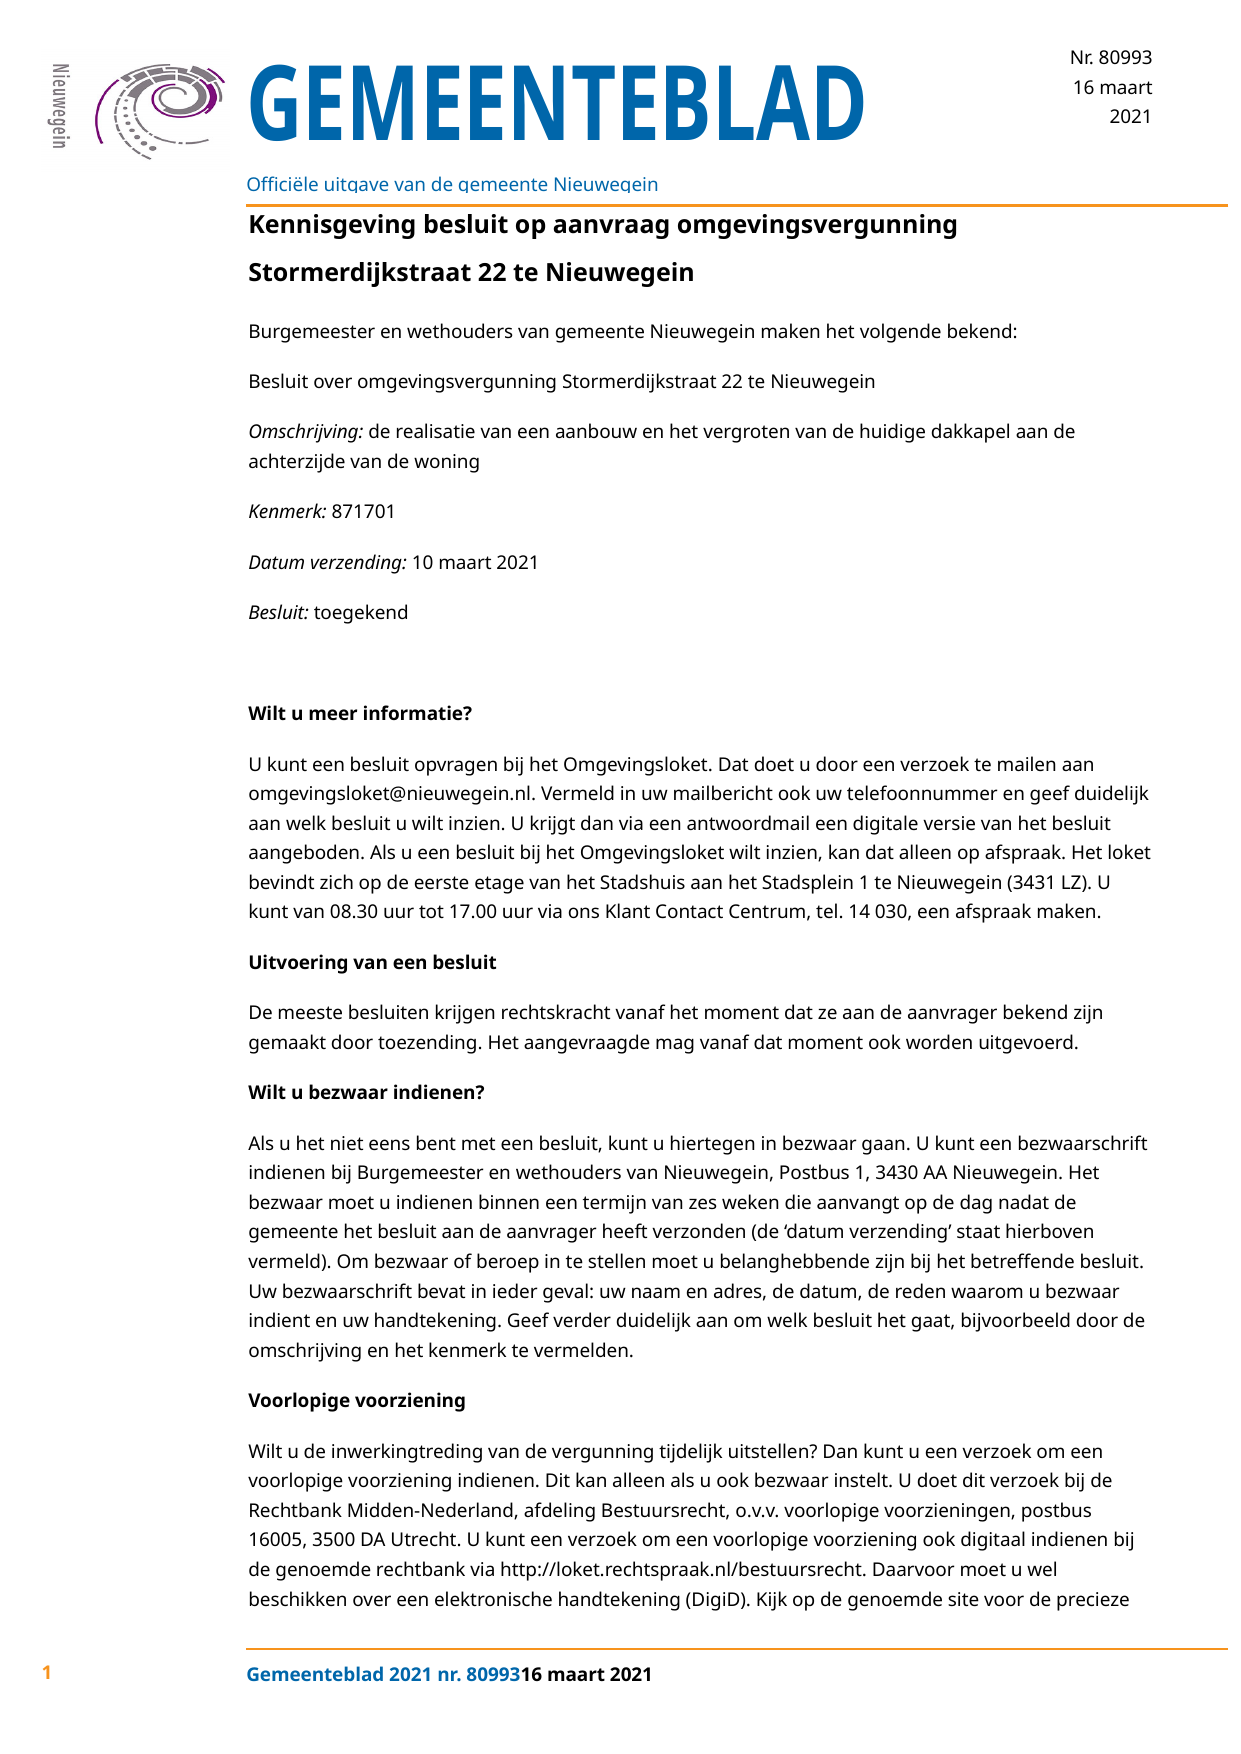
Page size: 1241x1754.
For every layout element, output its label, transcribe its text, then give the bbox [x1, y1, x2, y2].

text Als u het niet eens bent met een besluit, kunt u hiertegen in bezwaar gaan. U kunt een bezwaarschrift indienen bij Burgemeester en wethouders van Nieuwegein, Postbus 1, 3430 AA Nieuwegein. Het bezwaar moet u indienen binnen een termijn van zes weken die aanvangt op de dag nadat de gemeente het besluit aan de aanvrager heeft verzonden (de ‘datum verzending’ staat hierboven vermeld). Om bezwaar of beroep in te stellen moet u belanghebbende zijn bij het betreffende besluit. Uw bezwaarschrift bevat in ieder geval: uw naam en adres, de datum, de reden waarom u bezwaar indient en uw handtekening. Geef verder duidelijk aan om welk besluit het gaat, bijvoorbeeld door de omschrijving en het kenmerk te vermelden. [248, 1130, 1152, 1363]
text Besluit: toegekend [248, 599, 1152, 625]
text U kunt een besluit opvragen bij het Omgevingsloket. Dat doet u door een verzoek te mailen aan omgevingsloket@nieuwegein.nl. Vermeld in uw mailbericht ook uw telefoonnummer en geef duidelijk aan welk besluit u wilt inzien. U krijgt dan via een antwoordmail een digitale versie van het besluit aangeboden. Als u een besluit bij het Omgevingsloket wilt inzien, kan dat alleen op afspraak. Het loket bevindt zich op de eerste etage van het Stadshuis aan het Stadsplein 1 te Nieuwegein (3431 LZ). U kunt van 08.30 uur tot 17.00 uur via ons Klant Contact Centrum, tel. 14 030, een afspraak maken. [248, 751, 1152, 924]
text Besluit over omgevingsvergunning Stormerdijkstraat 22 te Nieuwegein [248, 368, 1152, 394]
text Kenmerk: 871701 [248, 499, 1152, 524]
text Datum verzending: 10 maart 2021 [248, 549, 1152, 575]
text Wilt u meer informatie? [248, 700, 1152, 726]
text Wilt u bezwaar indienen? [248, 1079, 1152, 1105]
text Kennisgeving besluit op aanvraag omgevingsvergunning Stormerdijkstraat 22 te Nieuwegein [248, 207, 1152, 288]
text De meeste besluiten krijgen rechtskracht vanaf het moment dat ze aan de aanvrager bekend zijn gemaakt door toezending. Het aangevraagde mag vanaf dat moment ook worden uitgevoerd. [248, 999, 1152, 1055]
text Uitvoering van een besluit [248, 949, 1152, 975]
text Omschrijving: de realisatie van een aanbouw en het vergroten van de huidige dakkapel aan de achterzijde van de woning [248, 419, 1152, 474]
text Burgemeester en wethouders van gemeente Nieuwegein maken het volgende bekend: [248, 318, 1152, 344]
text Voorlopige voorziening [248, 1387, 1152, 1413]
picture [41, 47, 231, 172]
text Wilt u de inwerkingtreding van de vergunning tijdelijk uitstellen? Dan kunt u een verzoek om een voorlopige voorziening indienen. Dit kan alleen als u ook bezwaar instelt. U doet dit verzoek bij de Rechtbank Midden-Nederland, afdeling Bestuursrecht, o.v.v. voorlopige voorzieningen, postbus 16005, 3500 DA Utrecht. U kunt een verzoek om een voorlopige voorziening ook digitaal indienen bij de genoemde rechtbank via http://loket.rechtspraak.nl/bestuursrecht. Daarvoor moet u wel beschikken over een elektronische handtekening (DigiD). Kijk op de genoemde site voor de precieze [248, 1438, 1152, 1612]
